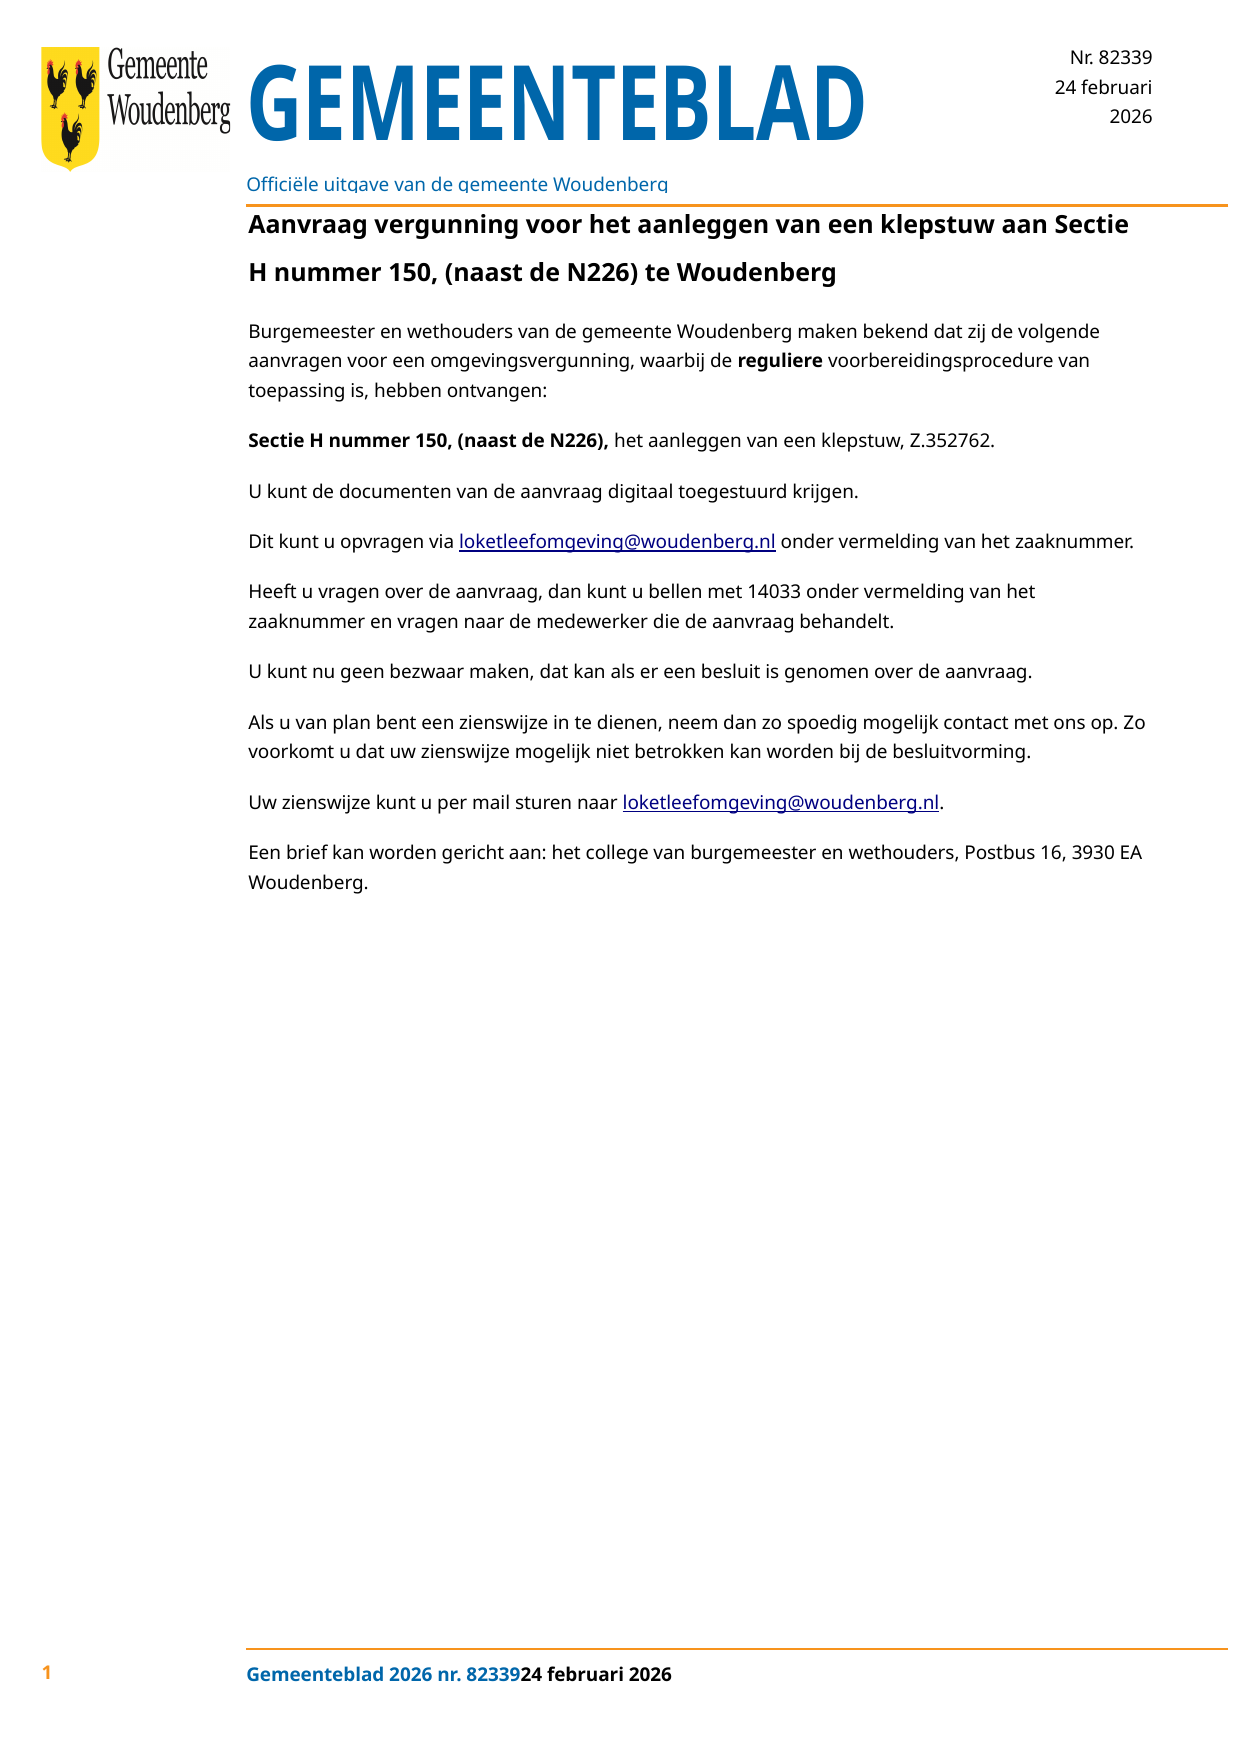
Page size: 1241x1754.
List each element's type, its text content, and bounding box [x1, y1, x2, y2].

text Als u van plan bent een zienswijze in te dienen, neem dan zo spoedig mogelijk contact met ons op. Zo voorkomt u dat uw zienswijze mogelijk niet betrokken kan worden bij de besluitvorming. [248, 709, 1152, 764]
text Burgemeester en wethouders van de gemeente Woudenberg maken bekend dat zij de volgende aanvragen voor een omgevingsvergunning, waarbij de reguliere voorbereidingsprocedure van toepassing is, hebben ontvangen: [248, 318, 1152, 403]
text Een brief kan worden gericht aan: het college van burgemeester en wethouders, Postbus 16, 3930 EA Woudenberg. [248, 839, 1152, 895]
text Sectie H nummer 150, (naast de N226), het aanleggen van een klepstuw, Z.352762. [248, 427, 1152, 453]
picture [41, 47, 231, 172]
text U kunt de documenten van de aanvraag digitaal toegestuurd krijgen. [248, 478, 1152, 504]
text U kunt nu geen bezwaar maken, dat kan als er een besluit is genomen over de aanvraag. [248, 659, 1152, 684]
text Dit kunt u opvragen via loketleefomgeving@woudenberg.nl onder vermelding van het zaaknummer. [248, 528, 1152, 554]
text Uw zienswijze kunt u per mail sturen naar loketleefomgeving@woudenberg.nl. [248, 789, 1152, 815]
text Aanvraag vergunning voor het aanleggen van een klepstuw aan Sectie H nummer 150, (naast de N226) te Woudenberg [248, 207, 1152, 288]
text Heeft u vragen over de aanvraag, dan kunt u bellen met 14033 onder vermelding van het zaaknummer en vragen naar de medewerker die de aanvraag behandelt. [248, 579, 1152, 634]
